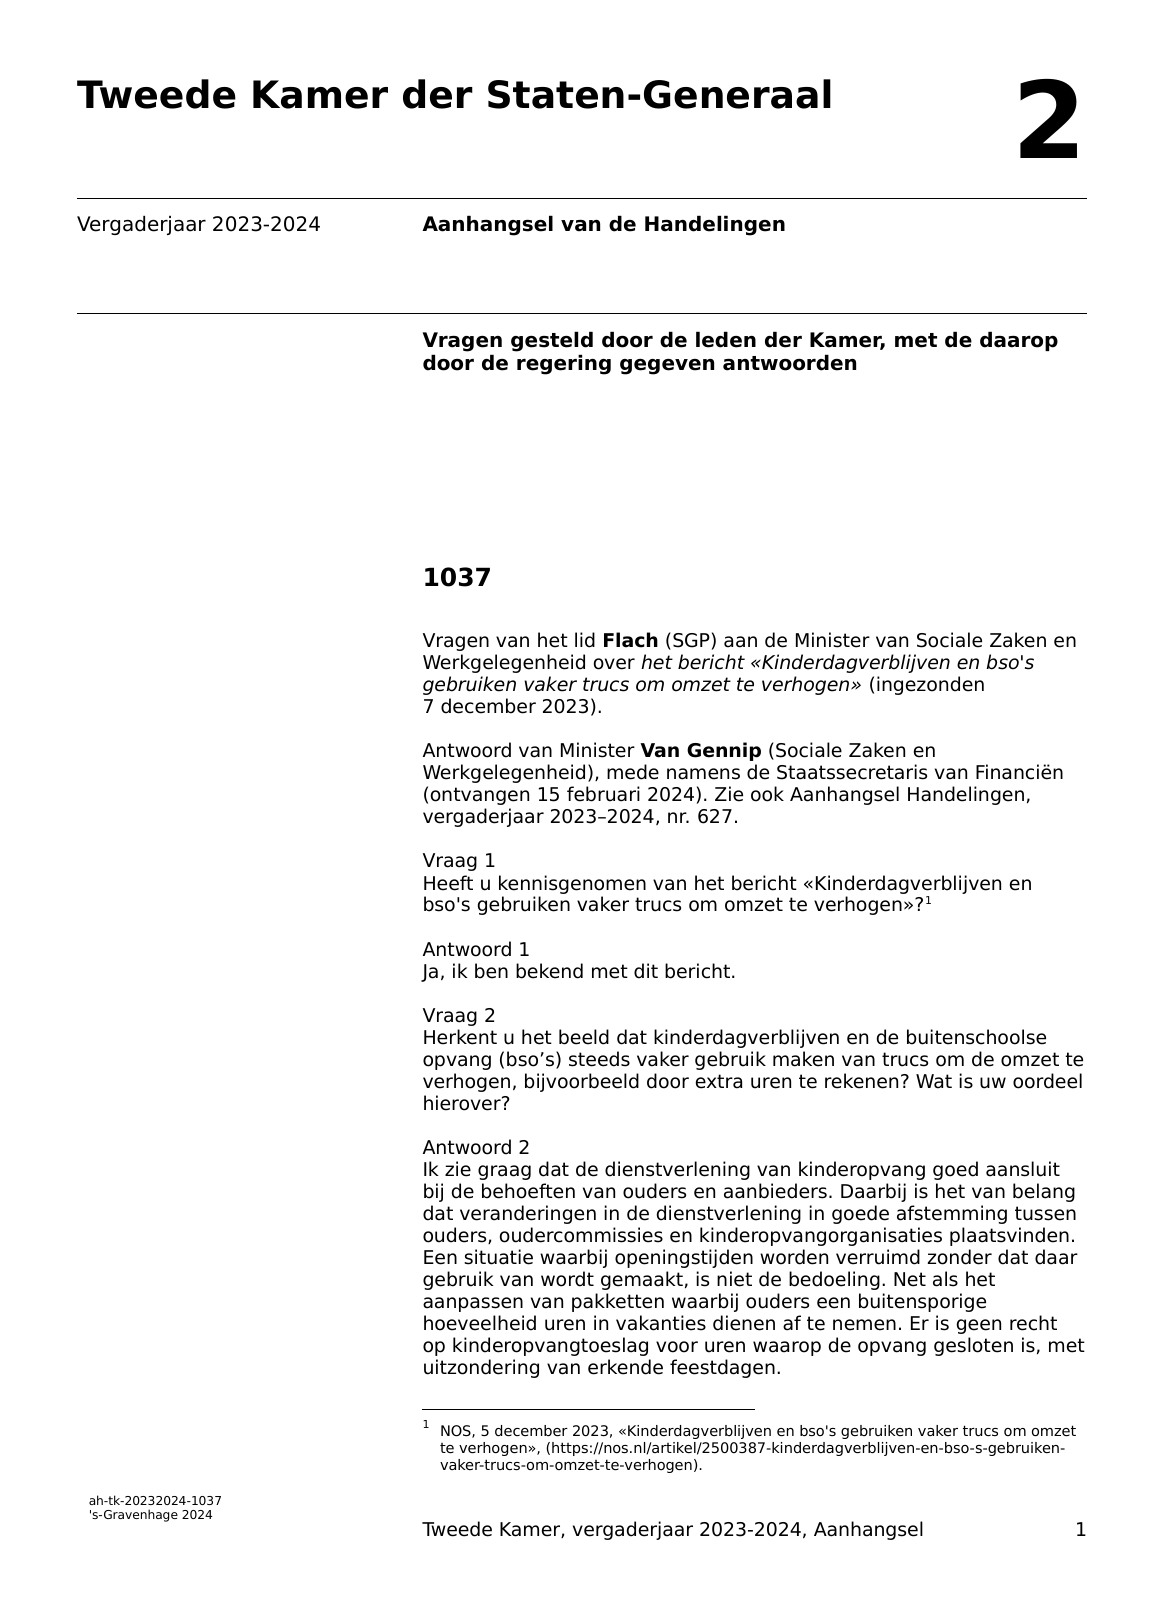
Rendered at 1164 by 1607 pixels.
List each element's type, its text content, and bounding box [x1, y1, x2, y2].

table_cell Vergaderjaar 2023-2024 [77, 199, 422, 313]
table_header Tweede Kamer der Staten-Generaal [77, 59, 886, 198]
text Vraag 2 [422, 1005, 1087, 1027]
text Antwoord 1 [422, 938, 1087, 961]
text Ja, ik ben bekend met dit bericht. [422, 961, 1087, 982]
table_header 2 [886, 59, 1087, 198]
text Antwoord van Minister Van Gennip (Sociale Zaken en Werkgelegenheid), mede namens de Staatssecretaris van Financiën (ontvangen 15 februari 2024). Zie ook Aanhangsel Handelingen, vergaderjaar 2023–2024, nr. 627. [422, 740, 1087, 828]
text Vragen van het lid Flach (SGP) aan de Minister van Sociale Zaken en Werkgelegenheid over het bericht «Kinderdagverblijven en bso's gebruiken vaker trucs om omzet te verhogen» (ingezonden 7 december 2023). [422, 630, 1087, 718]
text Antwoord 2 [422, 1137, 1087, 1159]
table_cell Aanhangsel van de Handelingen [422, 199, 1087, 313]
text Ik zie graag dat de dienstverlening van kinderopvang goed aansluit bij de behoeften van ouders en aanbieders. Daarbij is het van belang dat veranderingen in de dienstverlening in goede afstemming tussen ouders, oudercommissies en kinderopvangorganisaties plaatsvinden. Een situatie waarbij openingstijden worden verruimd zonder dat daar gebruik van wordt gemaakt, is niet de bedoeling. Net als het aanpassen van pakketten waarbij ouders een buitensporige hoeveelheid uren in vakanties dienen af te nemen. Er is geen recht op kinderopvangtoeslag voor uren waarop de opvang gesloten is, met uitzondering van erkende feestdagen. [422, 1159, 1087, 1378]
text NOS, 5 december 2023, «Kinderdagverblijven en bso's gebruiken vaker trucs om omzet te verhogen», (https://nos.nl/artikel/2500387-kinderdagverblijven-en-bso-s-gebruiken-vaker-trucs-om-omzet-te-verhogen). [422, 1418, 1087, 1474]
text 1037 [422, 563, 1087, 592]
text ah-tk-20232024-1037 [88, 1494, 323, 1508]
text Heeft u kennisgenomen van het bericht «Kinderdagverblijven en bso's gebruiken vaker trucs om omzet te verhogen»? [422, 872, 1087, 916]
text Herkent u het beeld dat kinderdagverblijven en de buitenschoolse opvang (bso’s) steeds vaker gebruik maken van trucs om de omzet te verhogen, bijvoorbeeld door extra uren te rekenen? Wat is uw oordeel hierover? [422, 1027, 1087, 1114]
table_cell Vragen gesteld door de leden der Kamer, met de daarop door de regering gegeven antwoorden [422, 314, 1087, 375]
table_cell [77, 314, 422, 375]
text Vraag 1 [422, 850, 1087, 872]
text 's-Gravenhage 2024 [88, 1508, 323, 1522]
